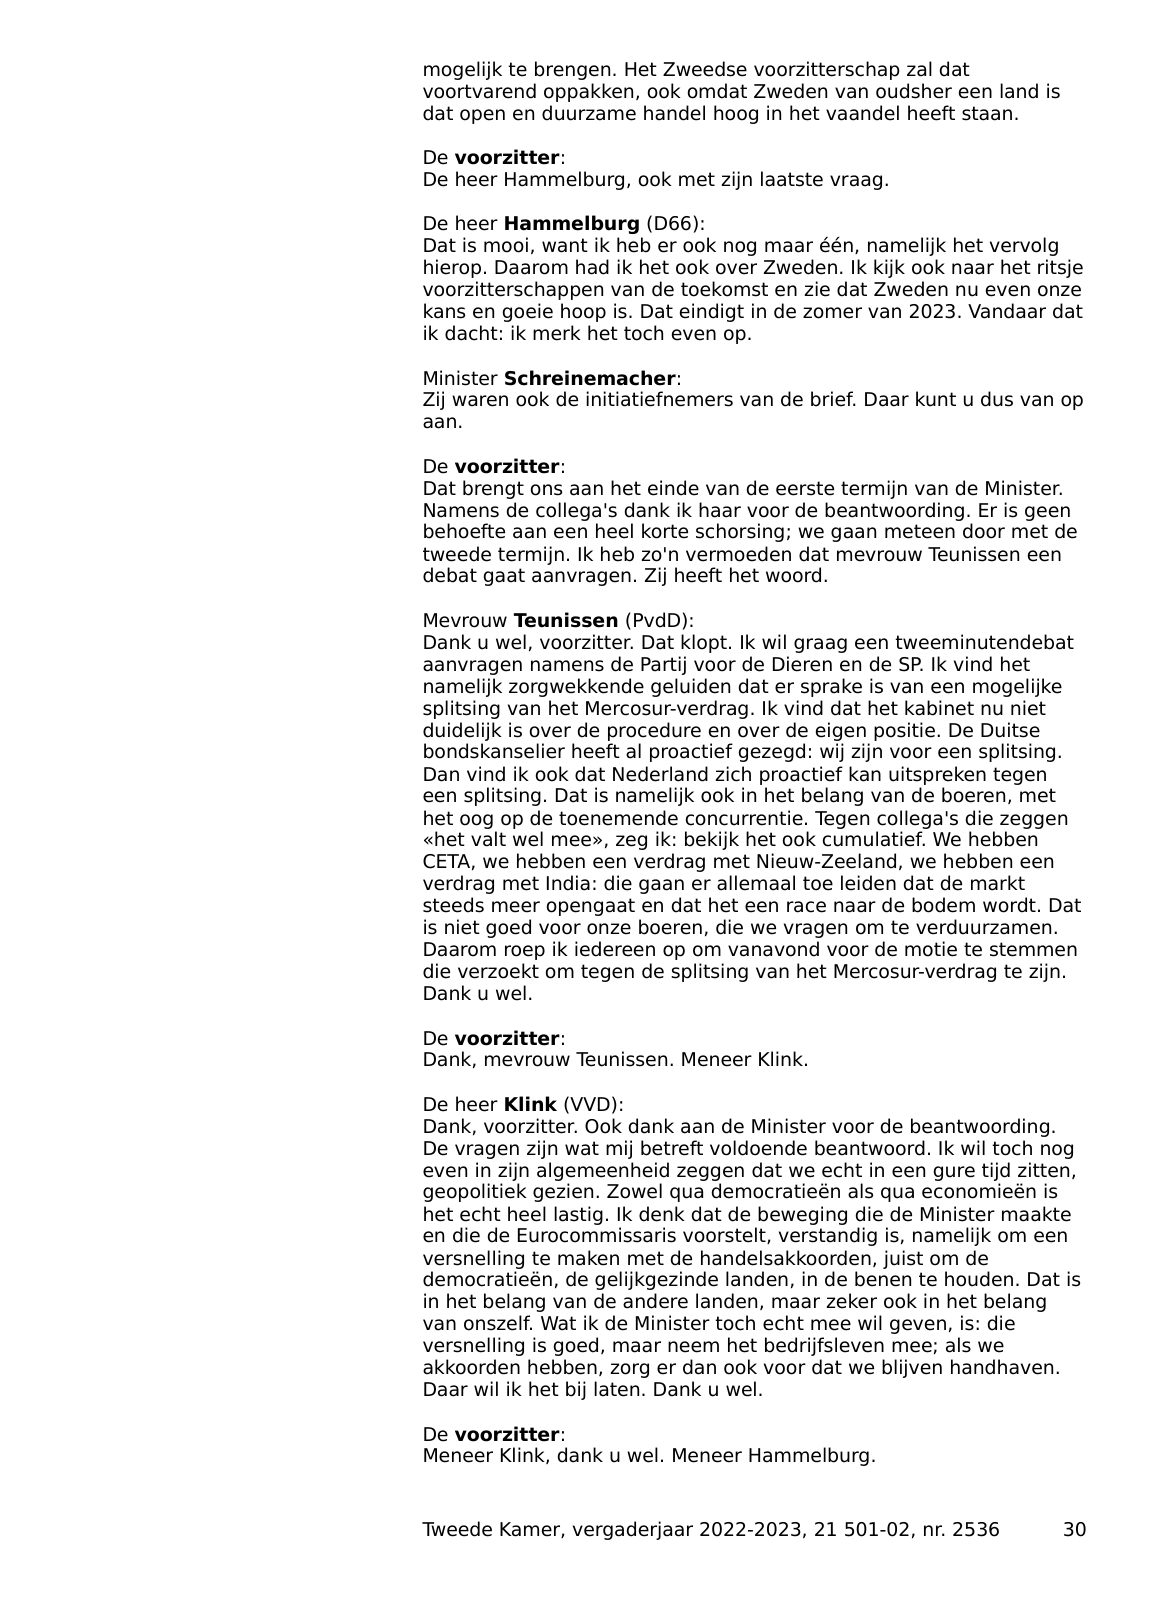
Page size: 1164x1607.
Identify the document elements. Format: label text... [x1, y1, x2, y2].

text Dat brengt ons aan het einde van de eerste termijn van de Minister. Namens de collega's dank ik haar voor de beantwoording. Er is geen behoefte aan een heel korte schorsing; we gaan meteen door met de tweede termijn. Ik heb zo'n vermoeden dat mevrouw Teunissen een debat gaat aanvragen. Zij heeft het woord. [422, 477, 1087, 587]
text De heer Hammelburg, ook met zijn laatste vraag. [422, 169, 1087, 191]
text Dank u wel, voorzitter. Dat klopt. Ik wil graag een tweeminutendebat aanvragen namens de Partij voor de Dieren en de SP. Ik vind het namelijk zorgwekkende geluiden dat er sprake is van een mogelijke splitsing van het Mercosur-verdrag. Ik vind dat het kabinet nu niet duidelijk is over de procedure en over de eigen positie. De Duitse bondskanselier heeft al proactief gezegd: wij zijn voor een splitsing. Dan vind ik ook dat Nederland zich proactief kan uitspreken tegen een splitsing. Dat is namelijk ook in het belang van de boeren, met het oog op de toenemende concurrentie. Tegen collega's die zeggen «het valt wel mee», zeg ik: bekijk het ook cumulatief. We hebben CETA, we hebben een verdrag met Nieuw-Zeeland, we hebben een verdrag met India: die gaan er allemaal toe leiden dat de markt steeds meer opengaat en dat het een race naar de bodem wordt. Dat is niet goed voor onze boeren, die we vragen om te verduurzamen. Daarom roep ik iedereen op om vanavond voor de motie te stemmen die verzoekt om tegen de splitsing van het Mercosur-verdrag te zijn. [422, 632, 1087, 983]
text De heer Klink (VVD): [422, 1093, 1087, 1116]
text Dank, voorzitter. Ook dank aan de Minister voor de beantwoording. De vragen zijn wat mij betreft voldoende beantwoord. Ik wil toch nog even in zijn algemeenheid zeggen dat we echt in een gure tijd zitten, geopolitiek gezien. Zowel qua democratieën als qua economieën is het echt heel lastig. Ik denk dat de beweging die de Minister maakte en die de Eurocommissaris voorstelt, verstandig is, namelijk om een versnelling te maken met de handelsakkoorden, juist om de democratieën, de gelijkgezinde landen, in de benen te houden. Dat is in het belang van de andere landen, maar zeker ook in het belang van onszelf. Wat ik de Minister toch echt mee wil geven, is: die versnelling is goed, maar neem het bedrijfsleven mee; als we akkoorden hebben, zorg er dan ook voor dat we blijven handhaven. [422, 1116, 1087, 1379]
text Mevrouw Teunissen (PvdD): [422, 609, 1087, 632]
text De voorzitter: [422, 1423, 1087, 1445]
text Dank, mevrouw Teunissen. Meneer Klink. [422, 1049, 1087, 1071]
text Minister Schreinemacher: [422, 367, 1087, 389]
text Dat is mooi, want ik heb er ook nog maar één, namelijk het vervolg hierop. Daarom had ik het ook over Zweden. Ik kijk ook naar het ritsje voorzitterschappen van de toekomst en zie dat Zweden nu even onze kans en goeie hoop is. Dat eindigt in de zomer van 2023. Vandaar dat ik dacht: ik merk het toch even op. [422, 235, 1087, 345]
text De voorzitter: [422, 456, 1087, 477]
text mogelijk te brengen. Het Zweedse voorzitterschap zal dat voortvarend oppakken, ook omdat Zweden van oudsher een land is dat open en duurzame handel hoog in het vaandel heeft staan. [422, 59, 1087, 125]
text Zij waren ook de initiatiefnemers van de brief. Daar kunt u dus van op aan. [422, 389, 1087, 433]
text Meneer Klink, dank u wel. Meneer Hammelburg. [422, 1445, 1087, 1467]
text De voorzitter: [422, 1027, 1087, 1049]
text Dank u wel. [422, 983, 1087, 1005]
text De heer Hammelburg (D66): [422, 213, 1087, 235]
text De voorzitter: [422, 147, 1087, 169]
text Daar wil ik het bij laten. Dank u wel. [422, 1379, 1087, 1401]
